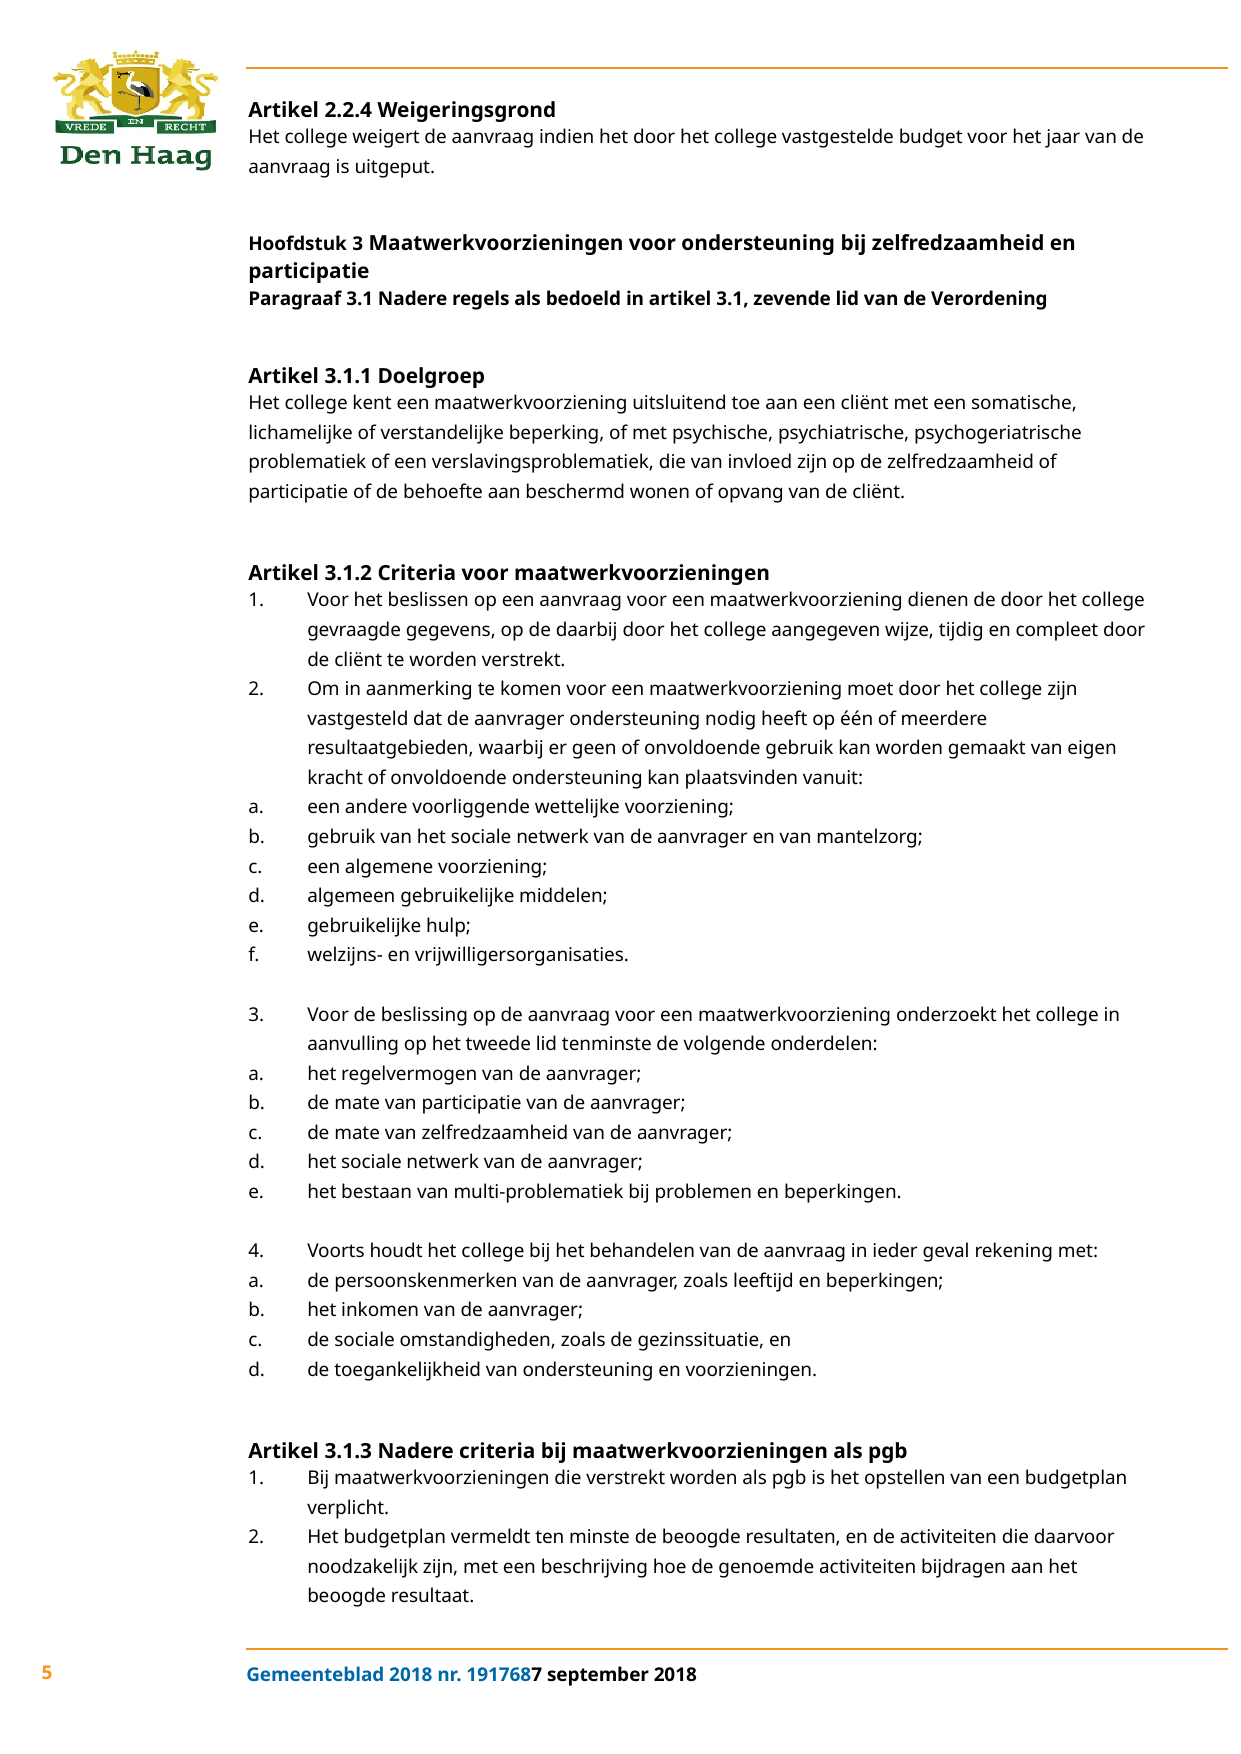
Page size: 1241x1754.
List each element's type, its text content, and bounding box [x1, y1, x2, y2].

list de toegankelijkheid van ondersteuning en voorzieningen. [248, 1356, 1152, 1382]
text Artikel 3.1.3 Nadere criteria bij maatwerkvoorzieningen als pgb [248, 1436, 1152, 1464]
list de persoonskenmerken van de aanvrager, zoals leeftijd en beperkingen; [248, 1267, 1152, 1293]
list Om in aanmerking te komen voor een maatwerkvoorziening moet door het college zijn vastgesteld dat de aanvrager ondersteuning nodig heeft op één of meerdere resultaatgebieden, waarbij er geen of onvoldoende gebruik kan worden gemaakt van eigen kracht of onvoldoende ondersteuning kan plaatsvinden vanuit: [248, 675, 1152, 790]
list de mate van zelfredzaamheid van de aanvrager; [248, 1119, 1152, 1145]
text Hoofdstuk 3 Maatwerkvoorzieningen voor ondersteuning bij zelfredzaamheid en participatie [248, 228, 1152, 285]
list het regelvermogen van de aanvrager; [248, 1060, 1152, 1086]
list algemeen gebruikelijke middelen; [248, 882, 1152, 908]
list gebruikelijke hulp; [248, 912, 1152, 938]
text Het college kent een maatwerkvoorziening uitsluitend toe aan een cliënt met een somatische, lichamelijke of verstandelijke beperking, of met psychische, psychiatrische, psychogeriatrische problematiek of een verslavingsproblematiek, die van invloed zijn op de zelfredzaamheid of participatie of de behoefte aan beschermd wonen of opvang van de cliënt. [248, 389, 1152, 504]
text Artikel 3.1.2 Criteria voor maatwerkvoorzieningen [248, 558, 1152, 587]
list het inkomen van de aanvrager; [248, 1297, 1152, 1322]
text Artikel 3.1.1 Doelgroep [248, 361, 1152, 389]
list gebruik van het sociale netwerk van de aanvrager en van mantelzorg; [248, 823, 1152, 849]
list een algemene voorziening; [248, 853, 1152, 879]
list het bestaan van multi-problematiek bij problemen en beperkingen. [248, 1178, 1152, 1204]
text Het college weigert de aanvraag indien het door het college vastgestelde budget voor het jaar van de aanvraag is uitgeput. [248, 123, 1152, 178]
list Voorts houdt het college bij het behandelen van de aanvraag in ieder geval rekening met: [248, 1237, 1152, 1263]
text Artikel 2.2.4 Weigeringsgrond [248, 95, 1152, 123]
text Paragraaf 3.1 Nadere regels als bedoeld in artikel 3.1, zevende lid van de Verordening [248, 285, 1152, 311]
list de sociale omstandigheden, zoals de gezinssituatie, en [248, 1326, 1152, 1352]
list welzijns- en vrijwilligersorganisaties. [248, 942, 1152, 967]
list Het budgetplan vermeldt ten minste de beoogde resultaten, en de activiteiten die daarvoor noodzakelijk zijn, met een beschrijving hoe de genoemde activiteiten bijdragen aan het beoogde resultaat. [248, 1523, 1152, 1608]
list Voor de beslissing op de aanvraag voor een maatwerkvoorziening onderzoekt het college in aanvulling op het tweede lid tenminste de volgende onderdelen: [248, 1001, 1152, 1056]
list de mate van participatie van de aanvrager; [248, 1089, 1152, 1115]
list een andere voorliggende wettelijke voorziening; [248, 794, 1152, 819]
list Bij maatwerkvoorzieningen die verstrekt worden als pgb is het opstellen van een budgetplan verplicht. [248, 1464, 1152, 1519]
picture [41, 47, 231, 172]
list Voor het beslissen op een aanvraag voor een maatwerkvoorziening dienen de door het college gevraagde gegevens, op de daarbij door het college aangegeven wijze, tijdig en compleet door de cliënt te worden verstrekt. [248, 587, 1152, 672]
list het sociale netwerk van de aanvrager; [248, 1149, 1152, 1174]
